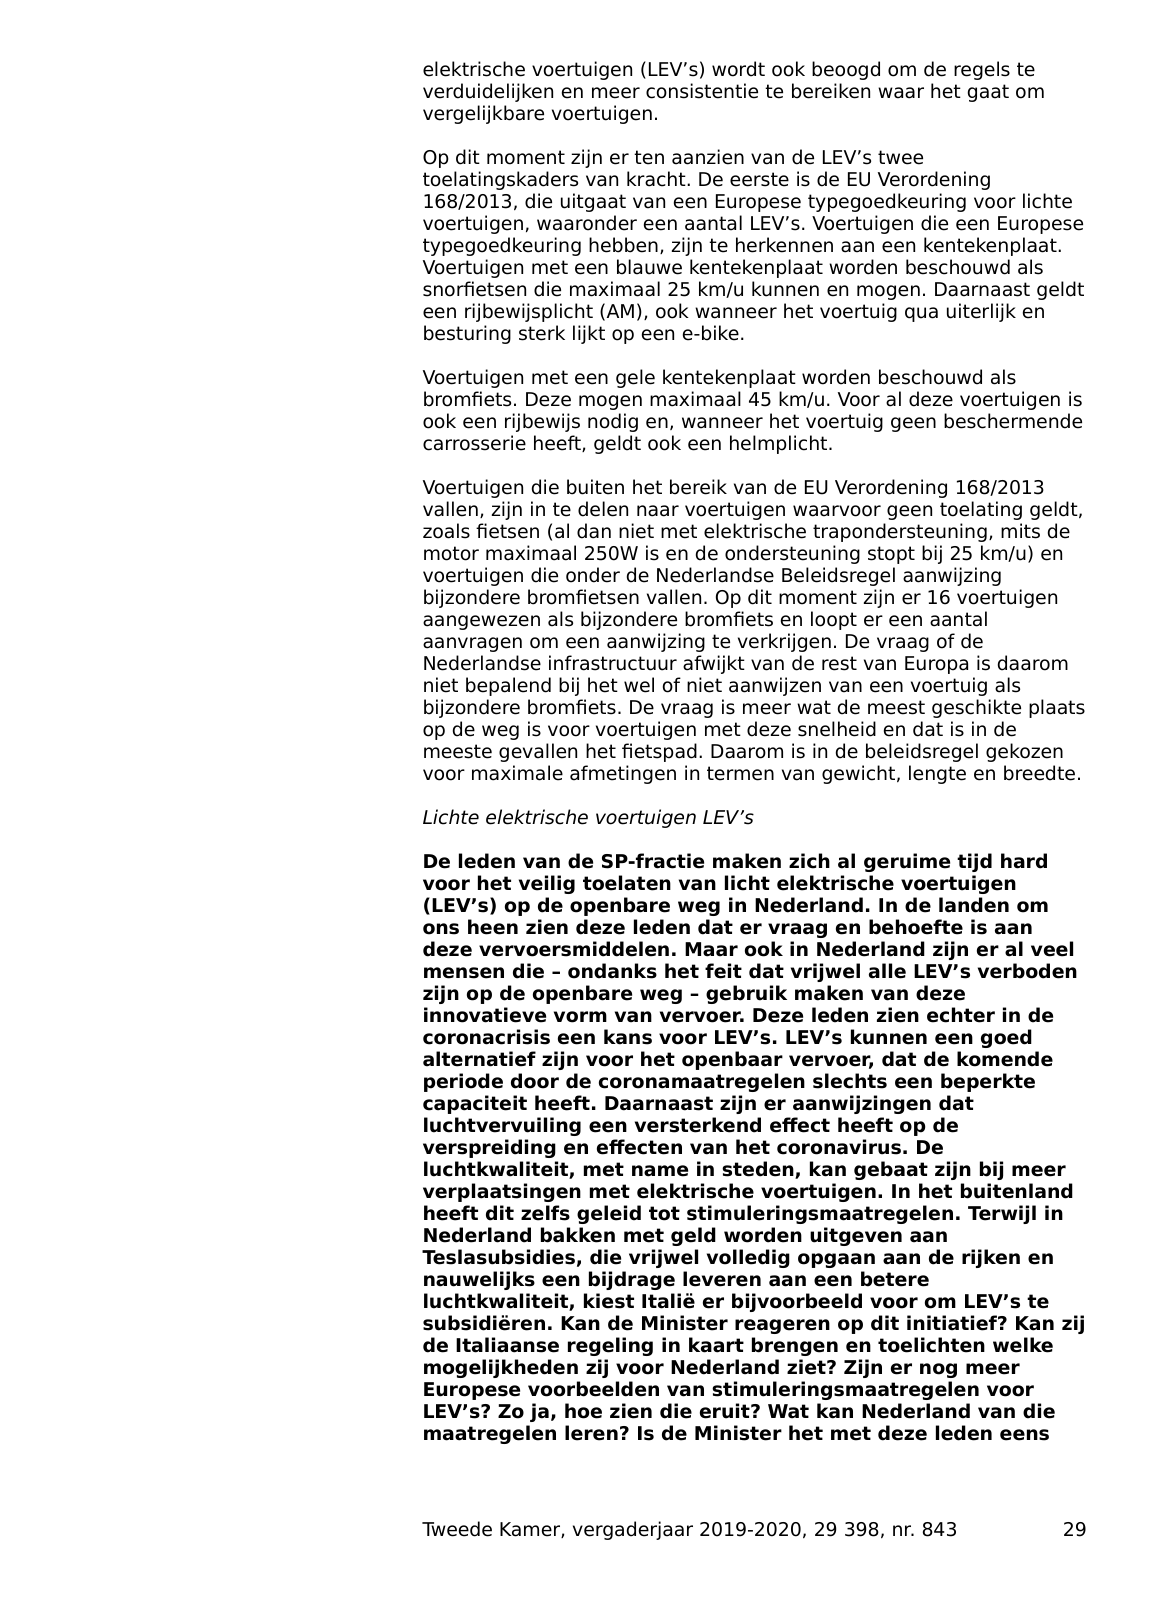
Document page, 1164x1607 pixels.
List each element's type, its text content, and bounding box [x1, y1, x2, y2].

text elektrische voertuigen (LEV’s) wordt ook beoogd om de regels te verduidelijken en meer consistentie te bereiken waar het gaat om vergelijkbare voertuigen. [422, 59, 1087, 125]
text De leden van de SP-fractie maken zich al geruime tijd hard voor het veilig toelaten van licht elektrische voertuigen (LEV’s) op de openbare weg in Nederland. In de landen om ons heen zien deze leden dat er vraag en behoefte is aan deze vervoersmiddelen. Maar ook in Nederland zijn er al veel mensen die – ondanks het feit dat vrijwel alle LEV’s verboden zijn op de openbare weg – gebruik maken van deze innovatieve vorm van vervoer. Deze leden zien echter in de coronacrisis een kans voor LEV’s. LEV’s kunnen een goed alternatief zijn voor het openbaar vervoer, dat de komende periode door de coronamaatregelen slechts een beperkte capaciteit heeft. Daarnaast zijn er aanwijzingen dat luchtvervuiling een versterkend effect heeft op de verspreiding en effecten van het coronavirus. De luchtkwaliteit, met name in steden, kan gebaat zijn bij meer verplaatsingen met elektrische voertuigen. In het buitenland heeft dit zelfs geleid tot stimuleringsmaatregelen. Terwijl in Nederland bakken met geld worden uitgeven aan Teslasubsidies, die vrijwel volledig opgaan aan de rijken en nauwelijks een bijdrage leveren aan een betere luchtkwaliteit, kiest Italië er bijvoorbeeld voor om LEV’s te subsidiëren. Kan de Minister reageren op dit initiatief? Kan zij de Italiaanse regeling in kaart brengen en toelichten welke mogelijkheden zij voor Nederland ziet? Zijn er nog meer Europese voorbeelden van stimuleringsmaatregelen voor LEV’s? Zo ja, hoe zien die eruit? Wat kan Nederland van die maatregelen leren? Is de Minister het met deze leden eens [422, 851, 1087, 1445]
subtitle Lichte elektrische voertuigen LEV’s [422, 807, 1087, 829]
text Op dit moment zijn er ten aanzien van de LEV’s twee toelatingskaders van kracht. De eerste is de EU Verordening 168/2013, die uitgaat van een Europese typegoedkeuring voor lichte voertuigen, waaronder een aantal LEV’s. Voertuigen die een Europese typegoedkeuring hebben, zijn te herkennen aan een kentekenplaat. Voertuigen met een blauwe kentekenplaat worden beschouwd als snorfietsen die maximaal 25 km/u kunnen en mogen. Daarnaast geldt een rijbewijsplicht (AM), ook wanneer het voertuig qua uiterlijk en besturing sterk lijkt op een e-bike. [422, 147, 1087, 345]
text Voertuigen die buiten het bereik van de EU Verordening 168/2013 vallen, zijn in te delen naar voertuigen waarvoor geen toelating geldt, zoals fietsen (al dan niet met elektrische trapondersteuning, mits de motor maximaal 250W is en de ondersteuning stopt bij 25 km/u) en voertuigen die onder de Nederlandse Beleidsregel aanwijzing bijzondere bromfietsen vallen. Op dit moment zijn er 16 voertuigen aangewezen als bijzondere bromfiets en loopt er een aantal aanvragen om een aanwijzing te verkrijgen. De vraag of de Nederlandse infrastructuur afwijkt van de rest van Europa is daarom niet bepalend bij het wel of niet aanwijzen van een voertuig als bijzondere bromfiets. De vraag is meer wat de meest geschikte plaats op de weg is voor voertuigen met deze snelheid en dat is in de meeste gevallen het fietspad. Daarom is in de beleidsregel gekozen voor maximale afmetingen in termen van gewicht, lengte en breedte. [422, 477, 1087, 785]
text Voertuigen met een gele kentekenplaat worden beschouwd als bromfiets. Deze mogen maximaal 45 km/u. Voor al deze voertuigen is ook een rijbewijs nodig en, wanneer het voertuig geen beschermende carrosserie heeft, geldt ook een helmplicht. [422, 367, 1087, 455]
